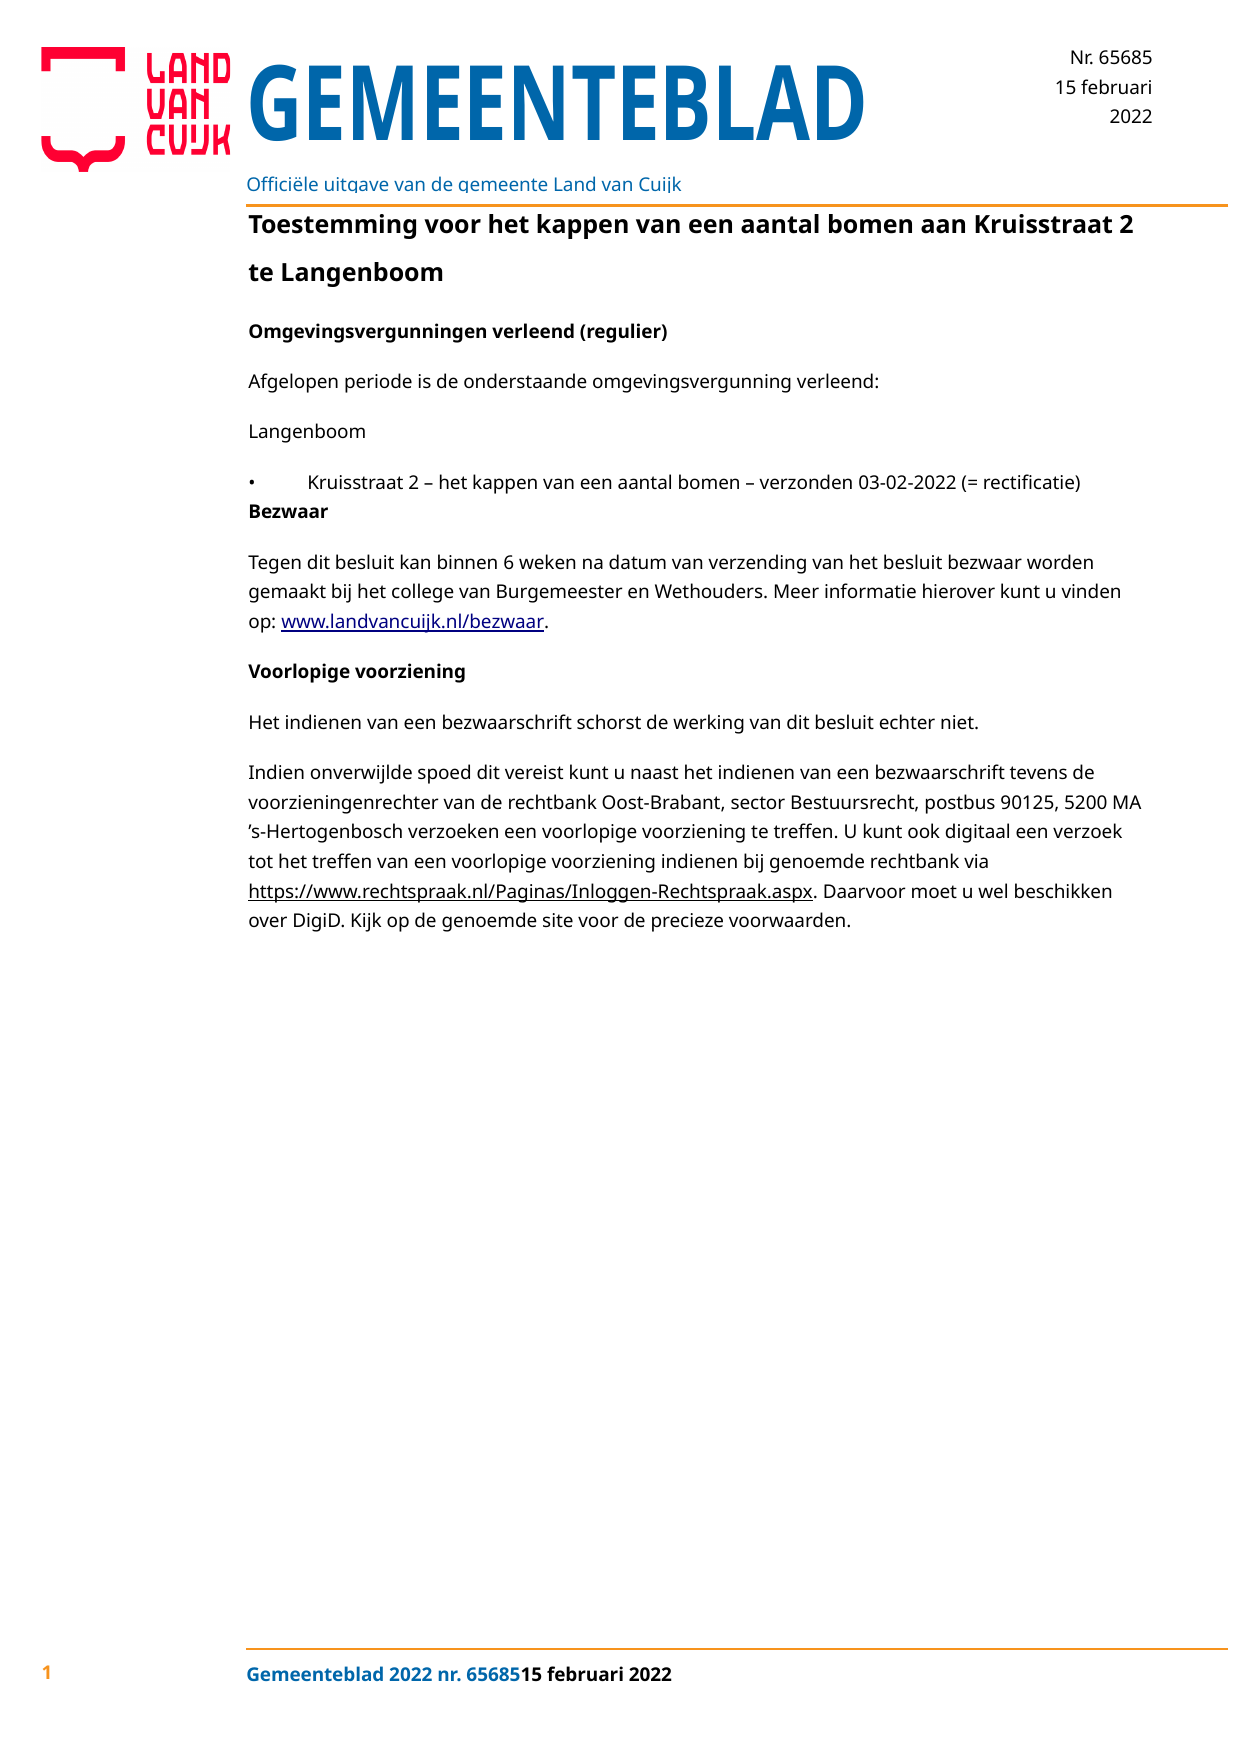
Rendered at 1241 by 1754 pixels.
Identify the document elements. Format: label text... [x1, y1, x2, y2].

text Langenboom [248, 419, 1152, 444]
text Toestemming voor het kappen van een aantal bomen aan Kruisstraat 2 te Langenboom [248, 207, 1152, 288]
list Kruisstraat 2 – het kappen van een aantal bomen – verzonden 03-02-2022 (= rectificatie) [248, 469, 1152, 495]
text Het indienen van een bezwaarschrift schorst de werking van dit besluit echter niet. [248, 709, 1152, 735]
text Voorlopige voorziening [248, 659, 1152, 684]
text Tegen dit besluit kan binnen 6 weken na datum van verzending van het besluit bezwaar worden gemaakt bij het college van Burgemeester en Wethouders. Meer informatie hierover kunt u vinden op: www.landvancuijk.nl/bezwaar. [248, 549, 1152, 634]
text Indien onverwijlde spoed dit vereist kunt u naast het indienen van een bezwaarschrift tevens de voorzieningenrechter van de rechtbank Oost-Brabant, sector Bestuursrecht, postbus 90125, 5200 MA ’s-Hertogenbosch verzoeken een voorlopige voorziening te treffen. U kunt ook digitaal een verzoek tot het treffen van een voorlopige voorziening indienen bij genoemde rechtbank via https://www.rechtspraak.nl/Paginas/Inloggen-Rechtspraak.aspx. Daarvoor moet u wel beschikken over DigiD. Kijk op de genoemde site voor de precieze voorwaarden. [248, 759, 1152, 933]
picture [41, 47, 231, 172]
text Bezwaar [248, 499, 1152, 524]
text Afgelopen periode is de onderstaande omgevingsvergunning verleend: [248, 368, 1152, 394]
text Omgevingsvergunningen verleend (regulier) [248, 318, 1152, 344]
